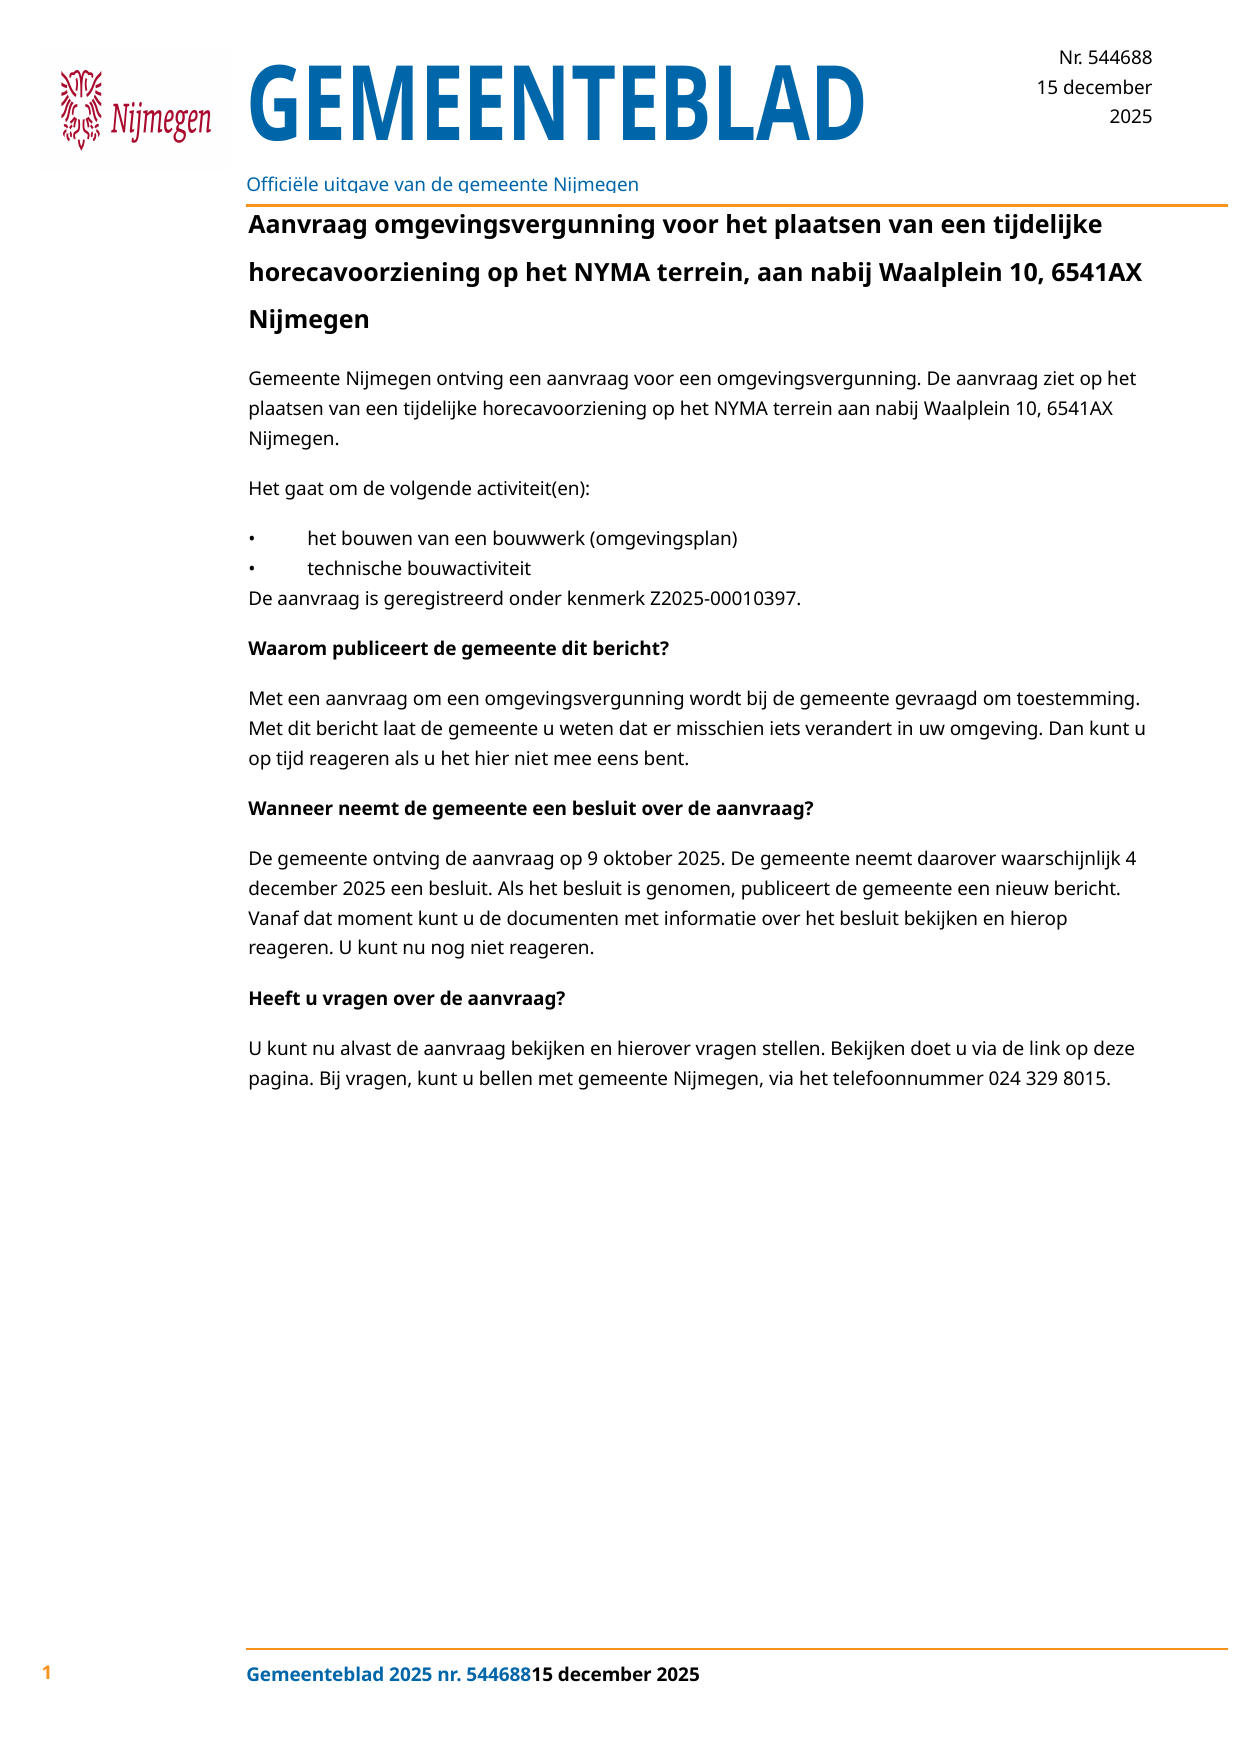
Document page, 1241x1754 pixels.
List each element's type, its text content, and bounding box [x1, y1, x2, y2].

text De gemeente ontving de aanvraag op 9 oktober 2025. De gemeente neemt daarover waarschijnlijk 4 december 2025 een besluit. Als het besluit is genomen, publiceert de gemeente een nieuw bericht. Vanaf dat moment kunt u de documenten met informatie over het besluit bekijken en hierop reageren. U kunt nu nog niet reageren. [248, 846, 1152, 960]
list technische bouwactiviteit [248, 555, 1152, 581]
text Wanneer neemt de gemeente een besluit over de aanvraag? [248, 795, 1152, 821]
text Gemeente Nijmegen ontving een aanvraag voor een omgevingsvergunning. De aanvraag ziet op het plaatsen van een tijdelijke horecavoorziening op het NYMA terrein aan nabij Waalplein 10, 6541AX Nijmegen. [248, 366, 1152, 450]
text Het gaat om de volgende activiteit(en): [248, 475, 1152, 501]
picture [41, 47, 231, 172]
text De aanvraag is geregistreerd onder kenmerk Z2025-00010397. [248, 585, 1152, 610]
text Aanvraag omgevingsvergunning voor het plaatsen van een tijdelijke horecavoorziening op het NYMA terrein, aan nabij Waalplein 10, 6541AX Nijmegen [248, 207, 1152, 336]
text Heeft u vragen over de aanvraag? [248, 985, 1152, 1010]
text Met een aanvraag om een omgevingsvergunning wordt bij de gemeente gevraagd om toestemming. Met dit bericht laat de gemeente u weten dat er misschien iets verandert in uw omgeving. Dan kunt u op tijd reageren als u het hier niet mee eens bent. [248, 686, 1152, 770]
text U kunt nu alvast de aanvraag bekijken en hierover vragen stellen. Bekijken doet u via de link op deze pagina. Bij vragen, kunt u bellen met gemeente Nijmegen, via het telefoonnummer 024 329 8015. [248, 1035, 1152, 1090]
text Waarom publiceert de gemeente dit bericht? [248, 635, 1152, 661]
list het bouwen van een bouwwerk (omgevingsplan) [248, 526, 1152, 551]
